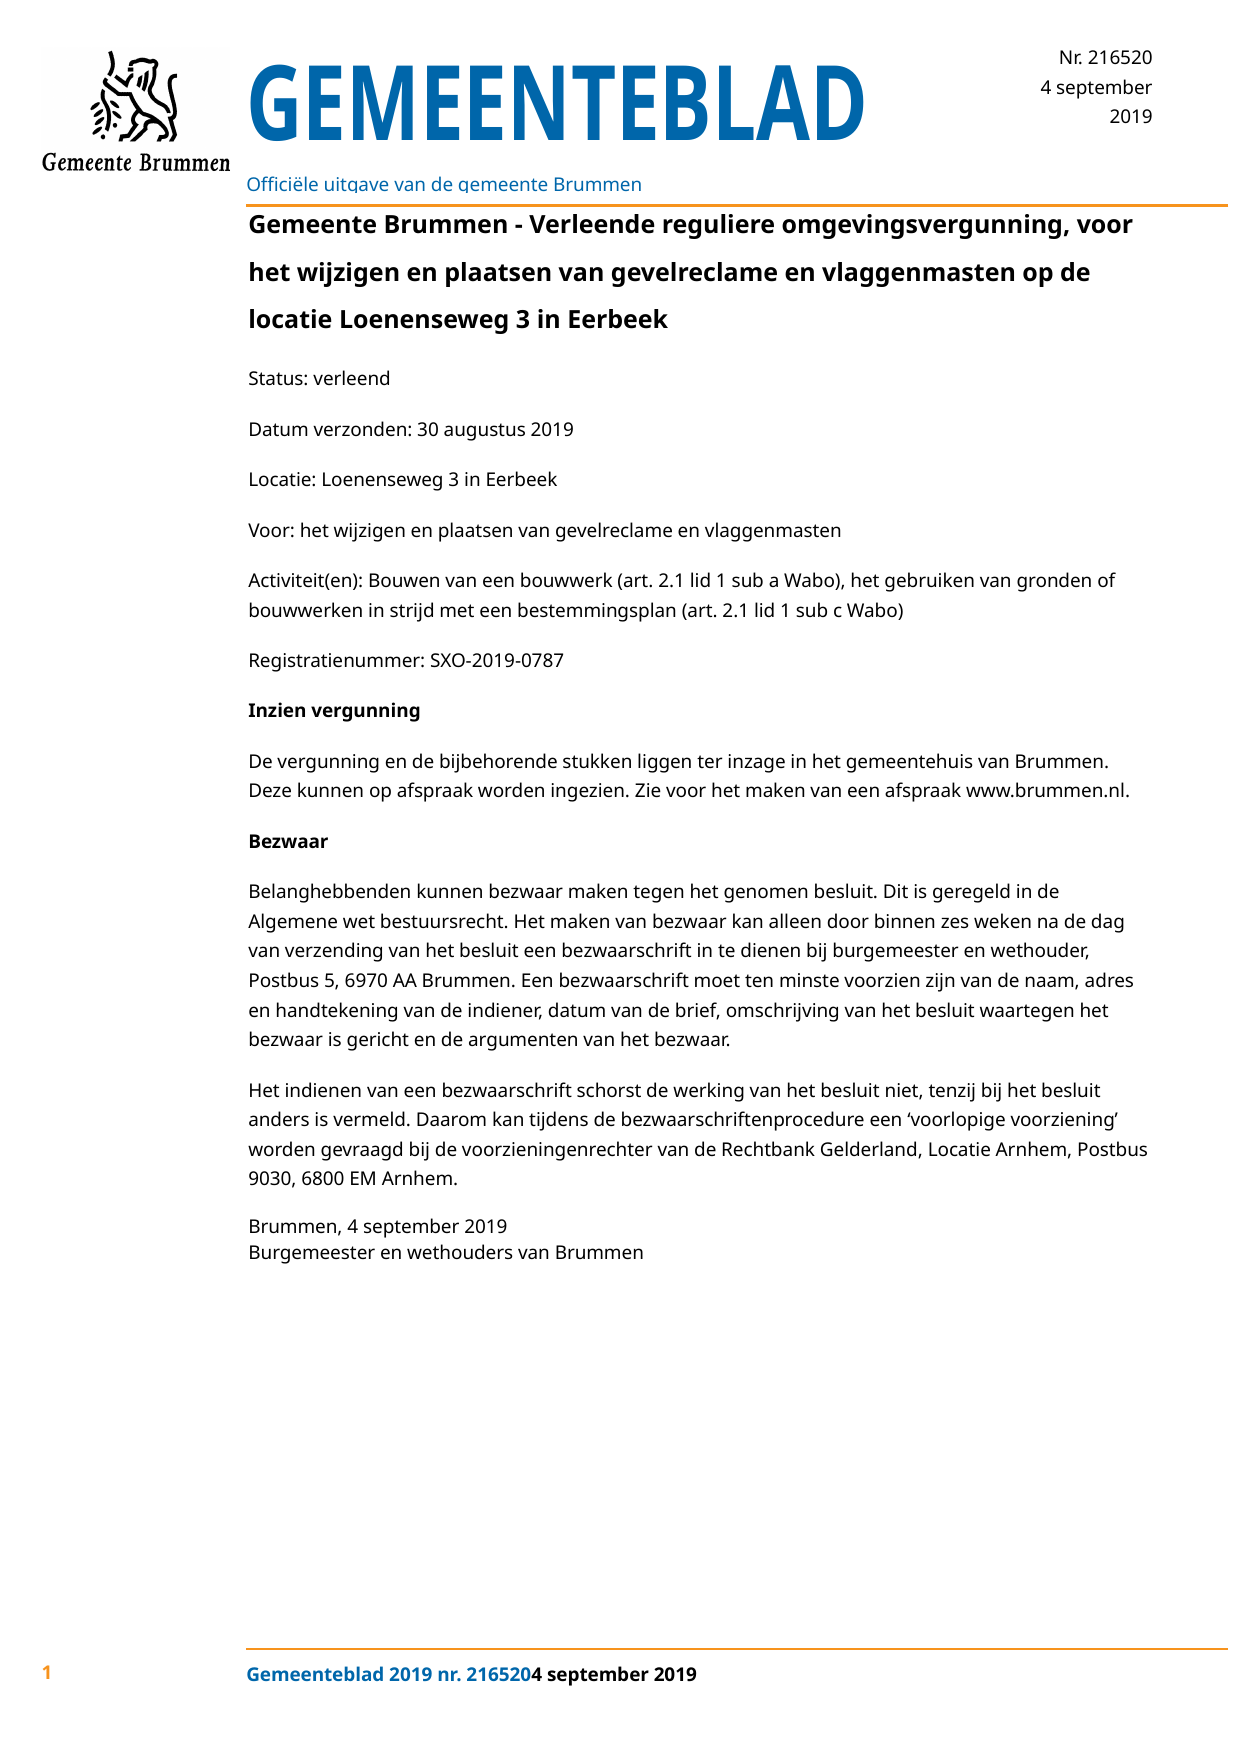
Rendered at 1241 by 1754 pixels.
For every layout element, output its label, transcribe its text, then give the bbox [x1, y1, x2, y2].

text Het indienen van een bezwaarschrift schorst de werking van het besluit niet, tenzij bij het besluit anders is vermeld. Daarom kan tijdens de bezwaarschriftenprocedure een ‘voorlopige voorziening’ worden gevraagd bij de voorzieningenrechter van de Rechtbank Gelderland, Locatie Arnhem, Postbus 9030, 6800 EM Arnhem. [248, 1077, 1152, 1191]
picture [41, 47, 231, 172]
text Gemeente Brummen - Verleende reguliere omgevingsvergunning, voor het wijzigen en plaatsen van gevelreclame en vlaggenmasten op de locatie Loenenseweg 3 in Eerbeek [248, 207, 1152, 336]
text Registratienummer: SXO-2019-0787 [248, 647, 1152, 673]
text Inzien vergunning [248, 698, 1152, 723]
text Belanghebbenden kunnen bezwaar maken tegen het genomen besluit. Dit is geregeld in de Algemene wet bestuursrecht. Het maken van bezwaar kan alleen door binnen zes weken na de dag van verzending van het besluit een bezwaarschrift in te dienen bij burgemeester en wethouder, Postbus 5, 6970 AA Brummen. Een bezwaarschrift moet ten minste voorzien zijn van de naam, adres en handtekening van de indiener, datum van de brief, omschrijving van het besluit waartegen het bezwaar is gericht en de argumenten van het bezwaar. [248, 878, 1152, 1052]
text Datum verzonden: 30 augustus 2019 [248, 416, 1152, 442]
text Voor: het wijzigen en plaatsen van gevelreclame en vlaggenmasten [248, 517, 1152, 542]
text Activiteit(en): Bouwen van een bouwwerk (art. 2.1 lid 1 sub a Wabo), het gebruiken van gronden of bouwwerken in strijd met een bestemmingsplan (art. 2.1 lid 1 sub c Wabo) [248, 567, 1152, 622]
text Burgemeester en wethouders van Brummen [248, 1239, 1152, 1265]
text Status: verleend [248, 366, 1152, 391]
text Bezwaar [248, 828, 1152, 854]
text Brummen, 4 september 2019 [248, 1213, 1152, 1239]
text Locatie: Loenenseweg 3 in Eerbeek [248, 466, 1152, 492]
text De vergunning en de bijbehorende stukken liggen ter inzage in het gemeentehuis van Brummen. Deze kunnen op afspraak worden ingezien. Zie voor het maken van een afspraak www.brummen.nl. [248, 748, 1152, 803]
